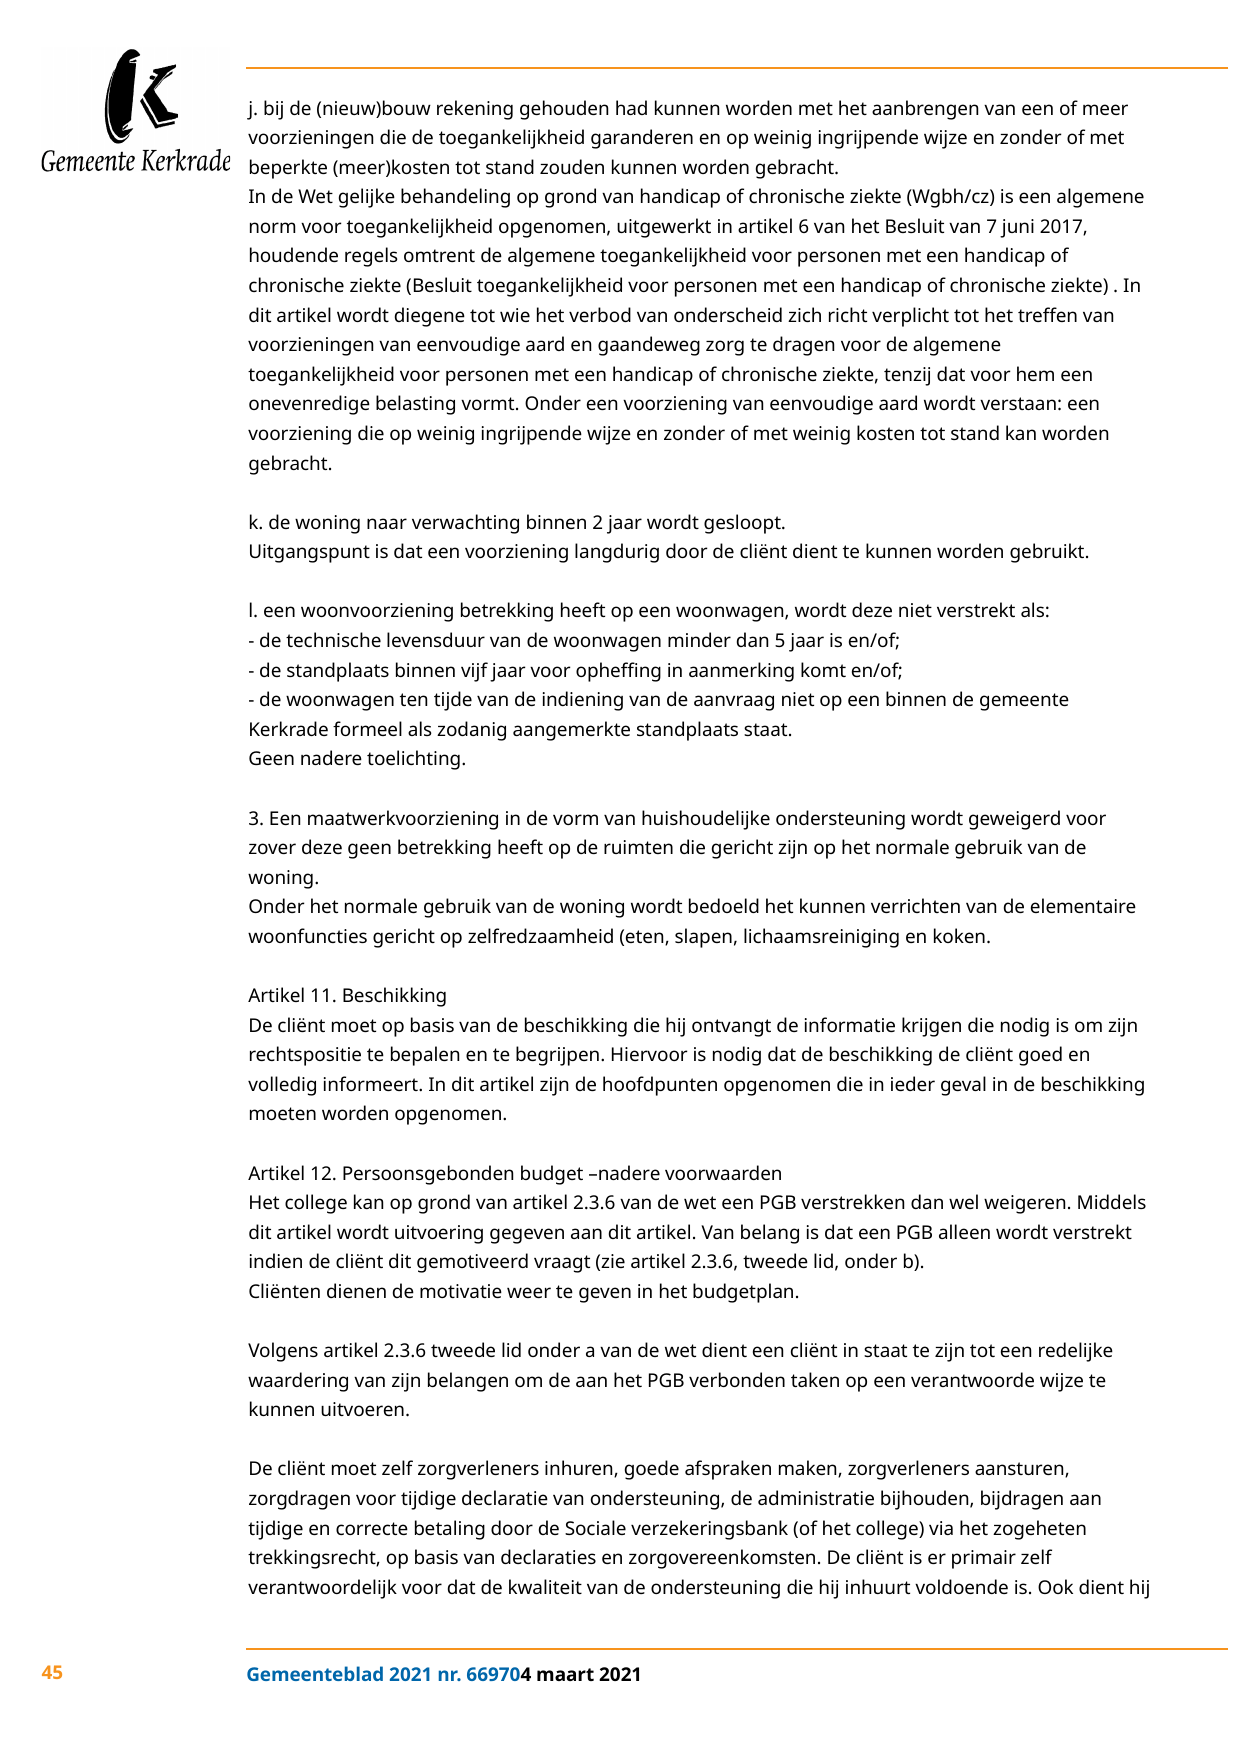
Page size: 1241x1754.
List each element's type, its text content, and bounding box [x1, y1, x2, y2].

text - de standplaats binnen vijf jaar voor opheffing in aanmerking komt en/of; [248, 657, 1152, 683]
text Cliënten dienen de motivatie weer te geven in het budgetplan. [248, 1278, 1152, 1304]
text 3. Een maatwerkvoorziening in de vorm van huishoudelijke ondersteuning wordt geweigerd voor zover deze geen betrekking heeft op de ruimten die gericht zijn op het normale gebruik van de woning. [248, 805, 1152, 890]
text k. de woning naar verwachting binnen 2 jaar wordt gesloopt. [248, 509, 1152, 535]
text De cliënt moet op basis van de beschikking die hij ontvangt de informatie krijgen die nodig is om zijn rechtspositie te bepalen en te begrijpen. Hiervoor is nodig dat de beschikking de cliënt goed en volledig informeert. In dit artikel zijn de hoofdpunten opgenomen die in ieder geval in de beschikking moeten worden opgenomen. [248, 1012, 1152, 1126]
text Geen nadere toelichting. [248, 746, 1152, 771]
text Onder het normale gebruik van de woning wordt bedoeld het kunnen verrichten van de elementaire woonfuncties gericht op zelfredzaamheid (eten, slapen, lichaamsreiniging en koken. [248, 893, 1152, 949]
text Volgens artikel 2.3.6 tweede lid onder a van de wet dient een cliënt in staat te zijn tot een redelijke waardering van zijn belangen om de aan het PGB verbonden taken op een verantwoorde wijze te kunnen uitvoeren. [248, 1337, 1152, 1422]
text - de technische levensduur van de woonwagen minder dan 5 jaar is en/of; [248, 627, 1152, 653]
text Het college kan op grond van artikel 2.3.6 van de wet een PGB verstrekken dan wel weigeren. Middels dit artikel wordt uitvoering gegeven aan dit artikel. Van belang is dat een PGB alleen wordt verstrekt indien de cliënt dit gemotiveerd vraagt (zie artikel 2.3.6, tweede lid, onder b). [248, 1189, 1152, 1274]
text Artikel 11. Beschikking [248, 982, 1152, 1008]
text Artikel 12. Persoonsgebonden budget –nadere voorwaarden [248, 1160, 1152, 1186]
text - de woonwagen ten tijde van de indiening van de aanvraag niet op een binnen de gemeente Kerkrade formeel als zodanig aangemerkte standplaats staat. [248, 686, 1152, 742]
picture [41, 47, 231, 172]
text In de Wet gelijke behandeling op grond van handicap of chronische ziekte (Wgbh/cz) is een algemene norm voor toegankelijkheid opgenomen, uitgewerkt in artikel 6 van het Besluit van 7 juni 2017, houdende regels omtrent de algemene toegankelijkheid voor personen met een handicap of chronische ziekte (Besluit toegankelijkheid voor personen met een handicap of chronische ziekte) . In dit artikel wordt diegene tot wie het verbod van onderscheid zich richt verplicht tot het treffen van voorzieningen van eenvoudige aard en gaandeweg zorg te dragen voor de algemene toegankelijkheid voor personen met een handicap of chronische ziekte, tenzij dat voor hem een onevenredige belasting vormt. Onder een voorziening van eenvoudige aard wordt verstaan: een voorziening die op weinig ingrijpende wijze en zonder of met weinig kosten tot stand kan worden gebracht. [248, 183, 1152, 476]
text j. bij de (nieuw)bouw rekening gehouden had kunnen worden met het aanbrengen van een of meer voorzieningen die de toegankelijkheid garanderen en op weinig ingrijpende wijze en zonder of met beperkte (meer)kosten tot stand zouden kunnen worden gebracht. [248, 95, 1152, 180]
text l. een woonvoorziening betrekking heeft op een woonwagen, wordt deze niet verstrekt als: [248, 598, 1152, 623]
text Uitgangspunt is dat een voorziening langdurig door de cliënt dient te kunnen worden gebruikt. [248, 538, 1152, 564]
text De cliënt moet zelf zorgverleners inhuren, goede afspraken maken, zorgverleners aansturen, zorgdragen voor tijdige declaratie van ondersteuning, de administratie bijhouden, bijdragen aan tijdige en correcte betaling door de Sociale verzekeringsbank (of het college) via het zogeheten trekkingsrecht, op basis van declaraties en zorgovereenkomsten. De cliënt is er primair zelf verantwoordelijk voor dat de kwaliteit van de ondersteuning die hij inhuurt voldoende is. Ook dient hij [248, 1456, 1152, 1600]
